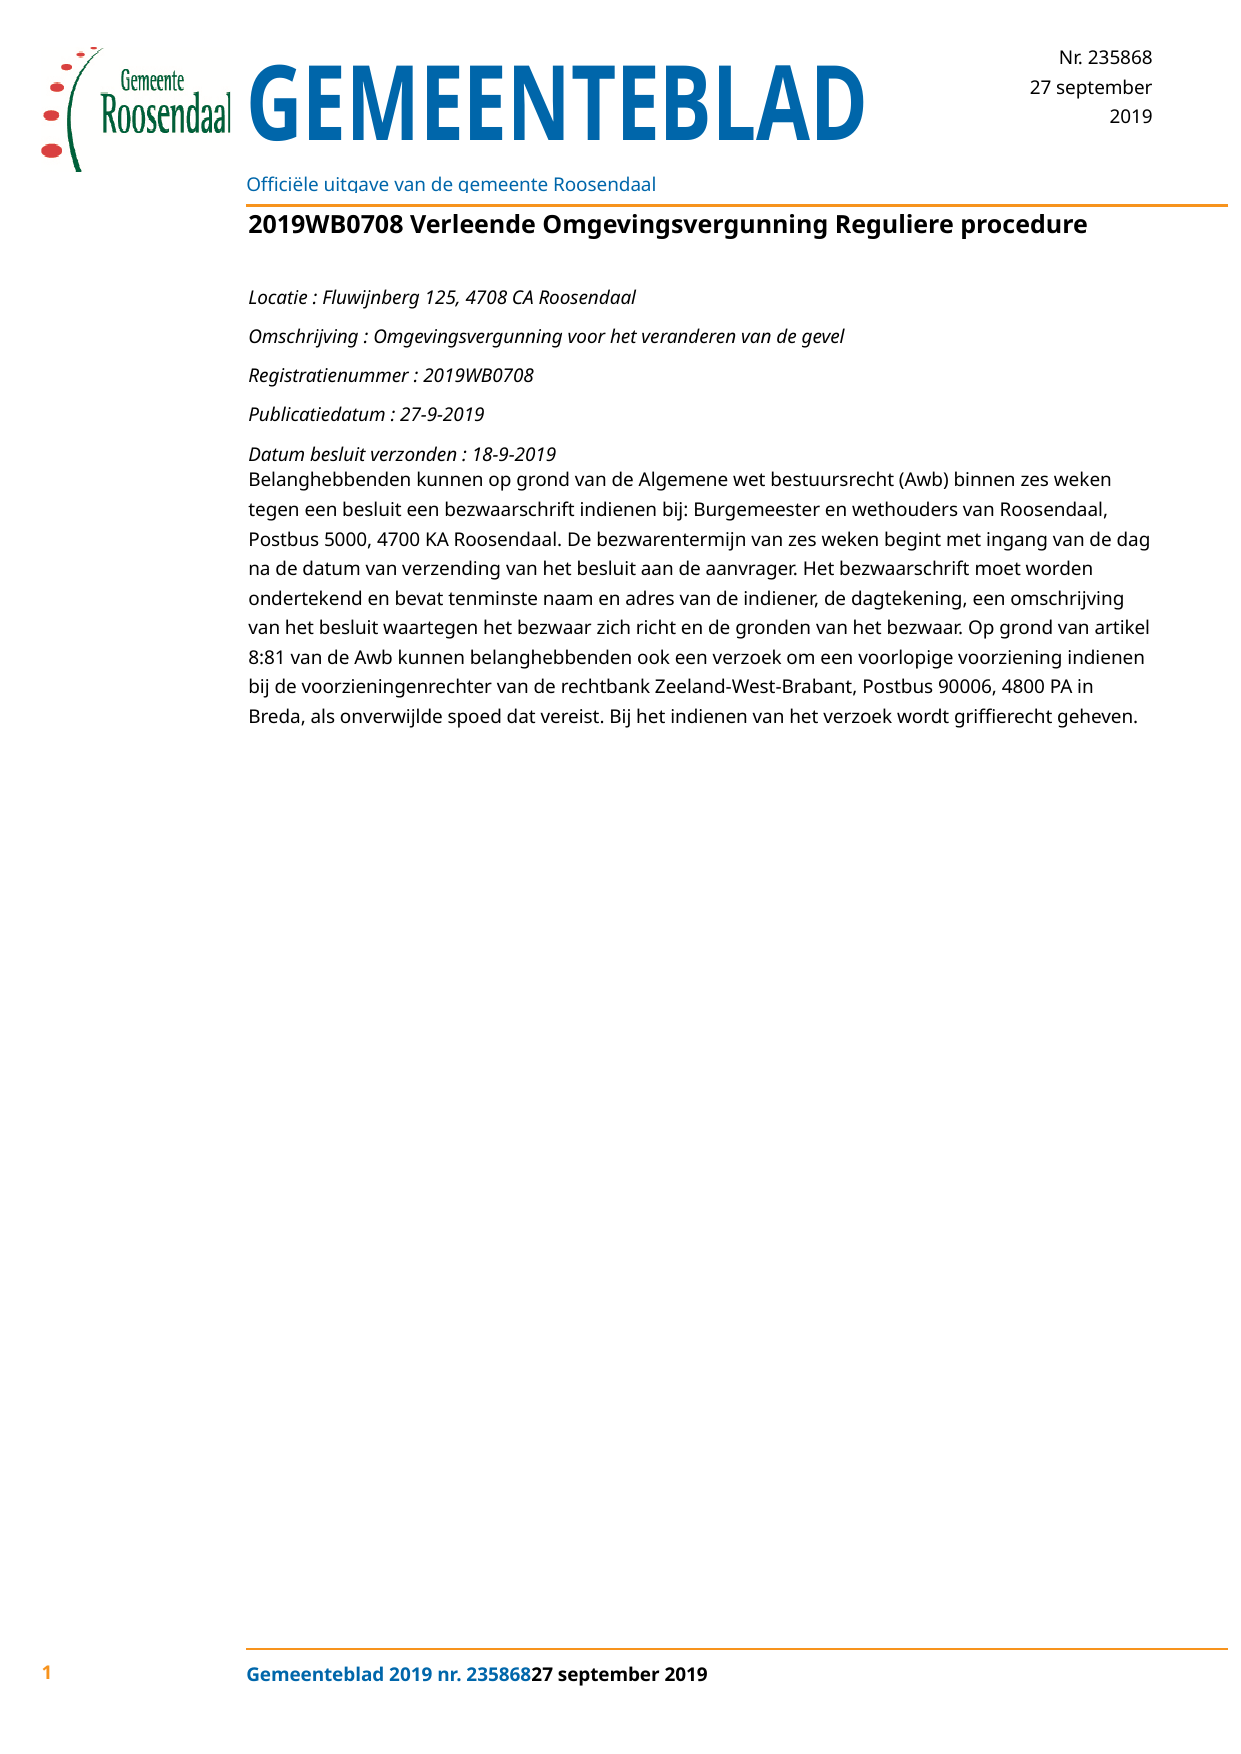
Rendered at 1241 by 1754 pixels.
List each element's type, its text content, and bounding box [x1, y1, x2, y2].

text Belanghebbenden kunnen op grond van de Algemene wet bestuursrecht (Awb) binnen zes weken tegen een besluit een bezwaarschrift indienen bij: Burgemeester en wethouders van Roosendaal, Postbus 5000, 4700 KA Roosendaal. De bezwarentermijn van zes weken begint met ingang van de dag na de datum van verzending van het besluit aan de aanvrager. Het bezwaarschrift moet worden ondertekend en bevat tenminste naam en adres van de indiener, de dagtekening, een omschrijving van het besluit waartegen het bezwaar zich richt en de gronden van het bezwaar. Op grond van artikel 8:81 van de Awb kunnen belanghebbenden ook een verzoek om een voorlopige voorziening indienen bij de voorzieningenrechter van de rechtbank Zeeland-West-Brabant, Postbus 90006, 4800 PA in Breda, als onverwijlde spoed dat vereist. Bij het indienen van het verzoek wordt griffierecht geheven. [248, 467, 1152, 729]
text Datum besluit verzonden : 18-9-2019 [248, 441, 1152, 467]
text Registratienummer : 2019WB0708 [248, 362, 1152, 388]
text Omschrijving : Omgevingsvergunning voor het veranderen van de gevel [248, 323, 1152, 349]
text Locatie : Fluwijnberg 125, 4708 CA Roosendaal [248, 284, 1152, 309]
text Publicatiedatum : 27-9-2019 [248, 402, 1152, 427]
text 2019WB0708 Verleende Omgevingsvergunning Reguliere procedure [248, 207, 1152, 241]
picture [41, 47, 231, 172]
